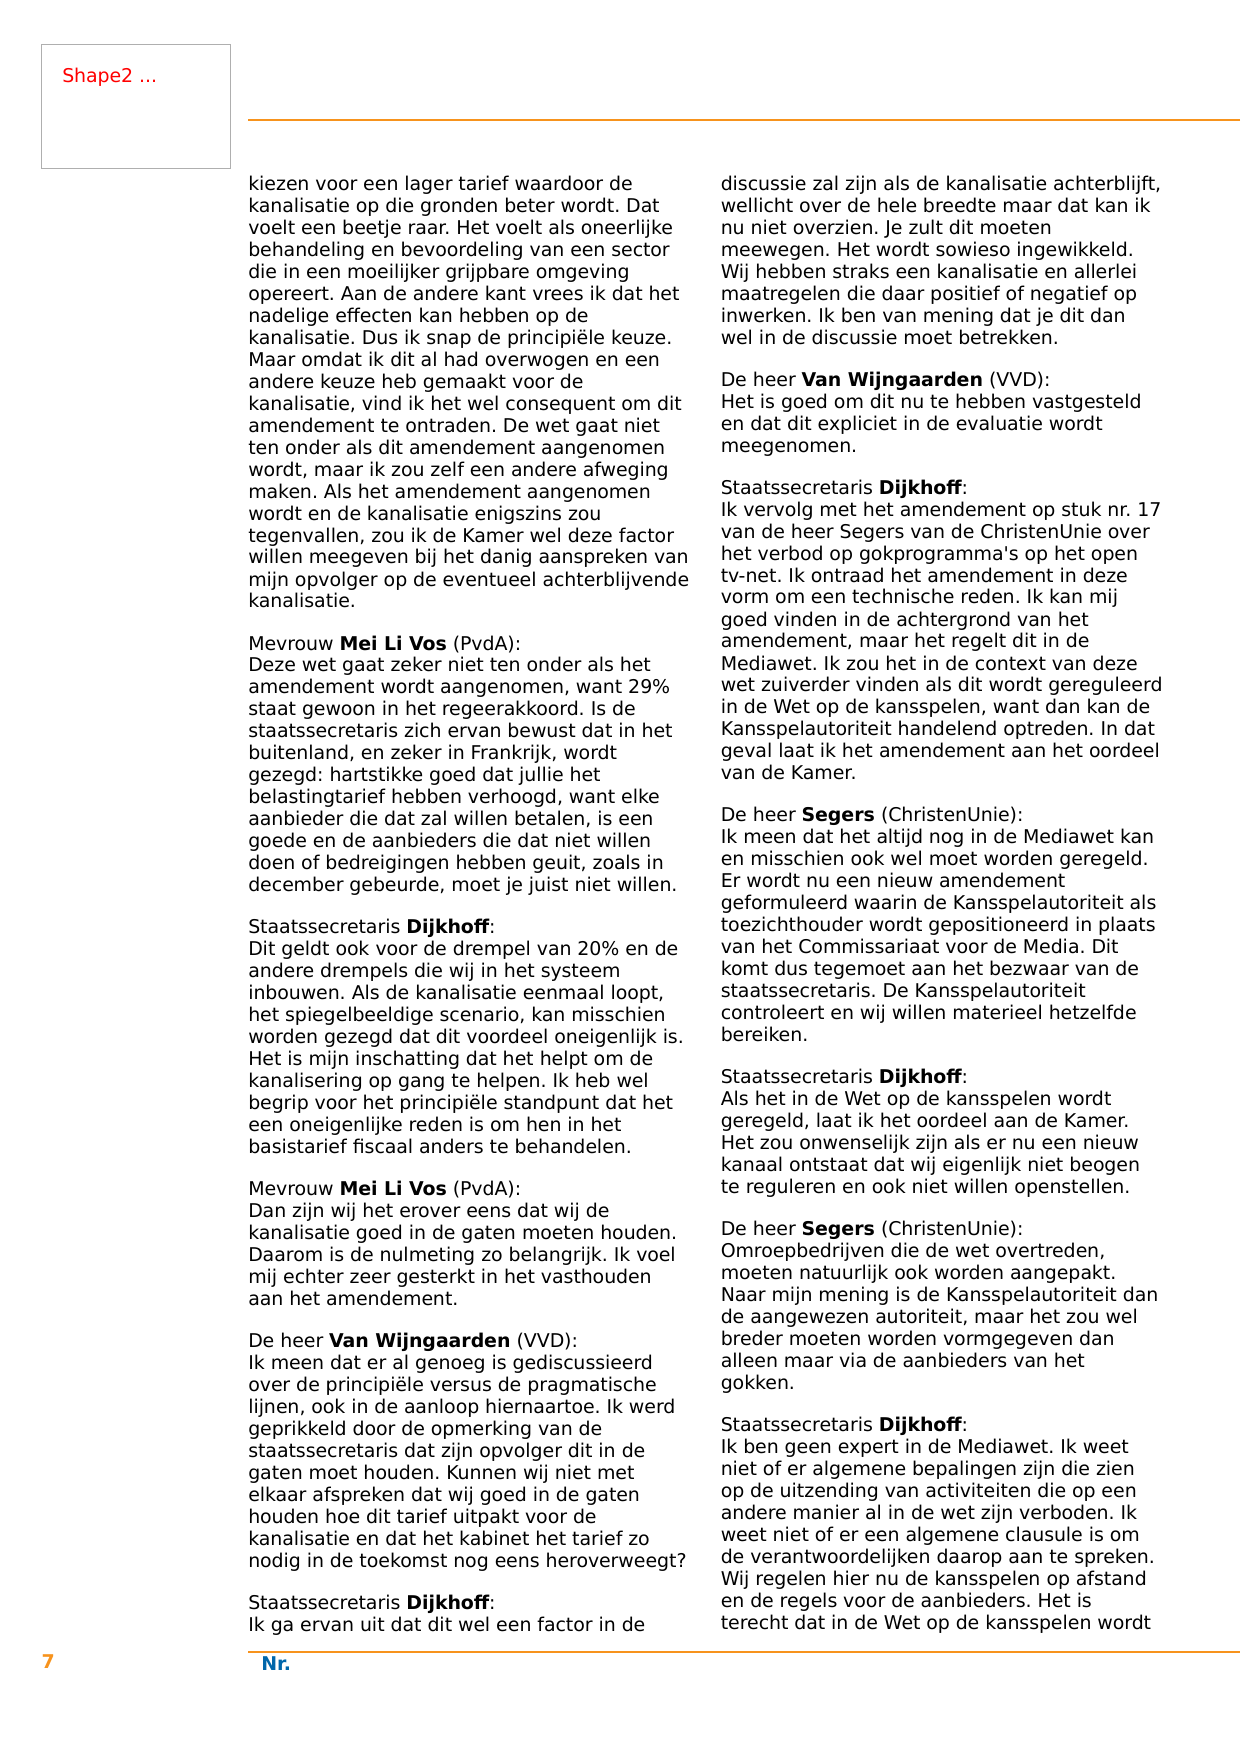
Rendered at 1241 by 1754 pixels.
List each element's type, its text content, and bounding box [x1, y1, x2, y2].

text De heer Segers (ChristenUnie): [721, 1218, 1163, 1240]
text Mevrouw Mei Li Vos (PvdA): [248, 1178, 691, 1200]
text Ik vervolg met het amendement op stuk nr. 17 van de heer Segers van de ChristenUnie over het verbod op gokprogramma's op het open tv-net. Ik ontraad het amendement in deze vorm om een technische reden. Ik kan mij goed vinden in de achtergrond van het amendement, maar het regelt dit in de Mediawet. Ik zou het in de context van deze wet zuiverder vinden als dit wordt gereguleerd in de Wet op de kansspelen, want dan kan de Kansspelautoriteit handelend optreden. In dat geval laat ik het amendement aan het oordeel van de Kamer. [721, 498, 1163, 784]
text Omroepbedrijven die de wet overtreden, moeten natuurlijk ook worden aangepakt. Naar mijn mening is de Kansspelautoriteit dan de aangewezen autoriteit, maar het zou wel breder moeten worden vormgegeven dan alleen maar via de aanbieders van het gokken. [721, 1240, 1163, 1394]
text Staatssecretaris Dijkhoff: [248, 916, 691, 938]
text Mevrouw Mei Li Vos (PvdA): [248, 632, 691, 654]
text Als het in de Wet op de kansspelen wordt geregeld, laat ik het oordeel aan de Kamer. Het zou onwenselijk zijn als er nu een nieuw kanaal ontstaat dat wij eigenlijk niet beogen te reguleren en ook niet willen openstellen. [721, 1088, 1163, 1198]
text Deze wet gaat zeker niet ten onder als het amendement wordt aangenomen, want 29% staat gewoon in het regeerakkoord. Is de staatssecretaris zich ervan bewust dat in het buitenland, en zeker in Frankrijk, wordt gezegd: hartstikke goed dat jullie het belastingtarief hebben verhoogd, want elke aanbieder die dat zal willen betalen, is een goede en de aanbieders die dat niet willen doen of bedreigingen hebben geuit, zoals in december gebeurde, moet je juist niet willen. [248, 654, 691, 896]
text kiezen voor een lager tarief waardoor de kanalisatie op die gronden beter wordt. Dat voelt een beetje raar. Het voelt als oneerlijke behandeling en bevoordeling van een sector die in een moeilijker grijpbare omgeving opereert. Aan de andere kant vrees ik dat het nadelige effecten kan hebben op de kanalisatie. Dus ik snap de principiële keuze. Maar omdat ik dit al had overwogen en een andere keuze heb gemaakt voor de kanalisatie, vind ik het wel consequent om dit amendement te ontraden. De wet gaat niet ten onder als dit amendement aangenomen wordt, maar ik zou zelf een andere afweging maken. Als het amendement aangenomen wordt en de kanalisatie enigszins zou tegenvallen, zou ik de Kamer wel deze factor willen meegeven bij het danig aanspreken van mijn opvolger op de eventueel achterblijvende kanalisatie. [248, 173, 691, 612]
text Ik meen dat het altijd nog in de Mediawet kan en misschien ook wel moet worden geregeld. Er wordt nu een nieuw amendement geformuleerd waarin de Kansspelautoriteit als toezichthouder wordt gepositioneerd in plaats van het Commissariaat voor de Media. Dit komt dus tegemoet aan het bezwaar van de staatssecretaris. De Kansspelautoriteit controleert en wij willen materieel hetzelfde bereiken. [721, 826, 1163, 1046]
text Ik ga ervan uit dat dit wel een factor in de [248, 1613, 691, 1636]
text Staatssecretaris Dijkhoff: [721, 477, 1163, 498]
text De heer Segers (ChristenUnie): [721, 804, 1163, 826]
text Dit geldt ook voor de drempel van 20% en de andere drempels die wij in het systeem inbouwen. Als de kanalisatie eenmaal loopt, het spiegelbeeldige scenario, kan misschien worden gezegd dat dit voordeel oneigenlijk is. Het is mijn inschatting dat het helpt om de kanalisering op gang te helpen. Ik heb wel begrip voor het principiële standpunt dat het een oneigenlijke reden is om hen in het basistarief fiscaal anders te behandelen. [248, 938, 691, 1158]
text Ik ben geen expert in de Mediawet. Ik weet niet of er algemene bepalingen zijn die zien op de uitzending van activiteiten die op een andere manier al in de wet zijn verboden. Ik weet niet of er een algemene clausule is om de verantwoordelijken daarop aan te spreken. Wij regelen hier nu de kansspelen op afstand en de regels voor de aanbieders. Het is terecht dat in de Wet op de kansspelen wordt [721, 1436, 1163, 1633]
text Dan zijn wij het erover eens dat wij de kanalisatie goed in de gaten moeten houden. Daarom is de nulmeting zo belangrijk. Ik voel mij echter zeer gesterkt in het vasthouden aan het amendement. [248, 1200, 691, 1310]
text Staatssecretaris Dijkhoff: [721, 1414, 1163, 1436]
text Staatssecretaris Dijkhoff: [721, 1066, 1163, 1088]
text Het is goed om dit nu te hebben vastgesteld en dat dit expliciet in de evaluatie wordt meegenomen. [721, 391, 1163, 457]
text discussie zal zijn als de kanalisatie achterblijft, wellicht over de hele breedte maar dat kan ik nu niet overzien. Je zult dit moeten meewegen. Het wordt sowieso ingewikkeld. Wij hebben straks een kanalisatie en allerlei maatregelen die daar positief of negatief op inwerken. Ik ben van mening dat je dit dan wel in de discussie moet betrekken. [721, 173, 1163, 349]
text De heer Van Wijngaarden (VVD): [248, 1330, 691, 1352]
text Ik meen dat er al genoeg is gediscussieerd over de principiële versus de pragmatische lijnen, ook in de aanloop hiernaartoe. Ik werd geprikkeld door de opmerking van de staatssecretaris dat zijn opvolger dit in de gaten moet houden. Kunnen wij niet met elkaar afspreken dat wij goed in de gaten houden hoe dit tarief uitpakt voor de kanalisatie en dat het kabinet het tarief zo nodig in de toekomst nog eens heroverweegt? [248, 1352, 691, 1572]
text De heer Van Wijngaarden (VVD): [721, 369, 1163, 391]
text Staatssecretaris Dijkhoff: [248, 1592, 691, 1613]
